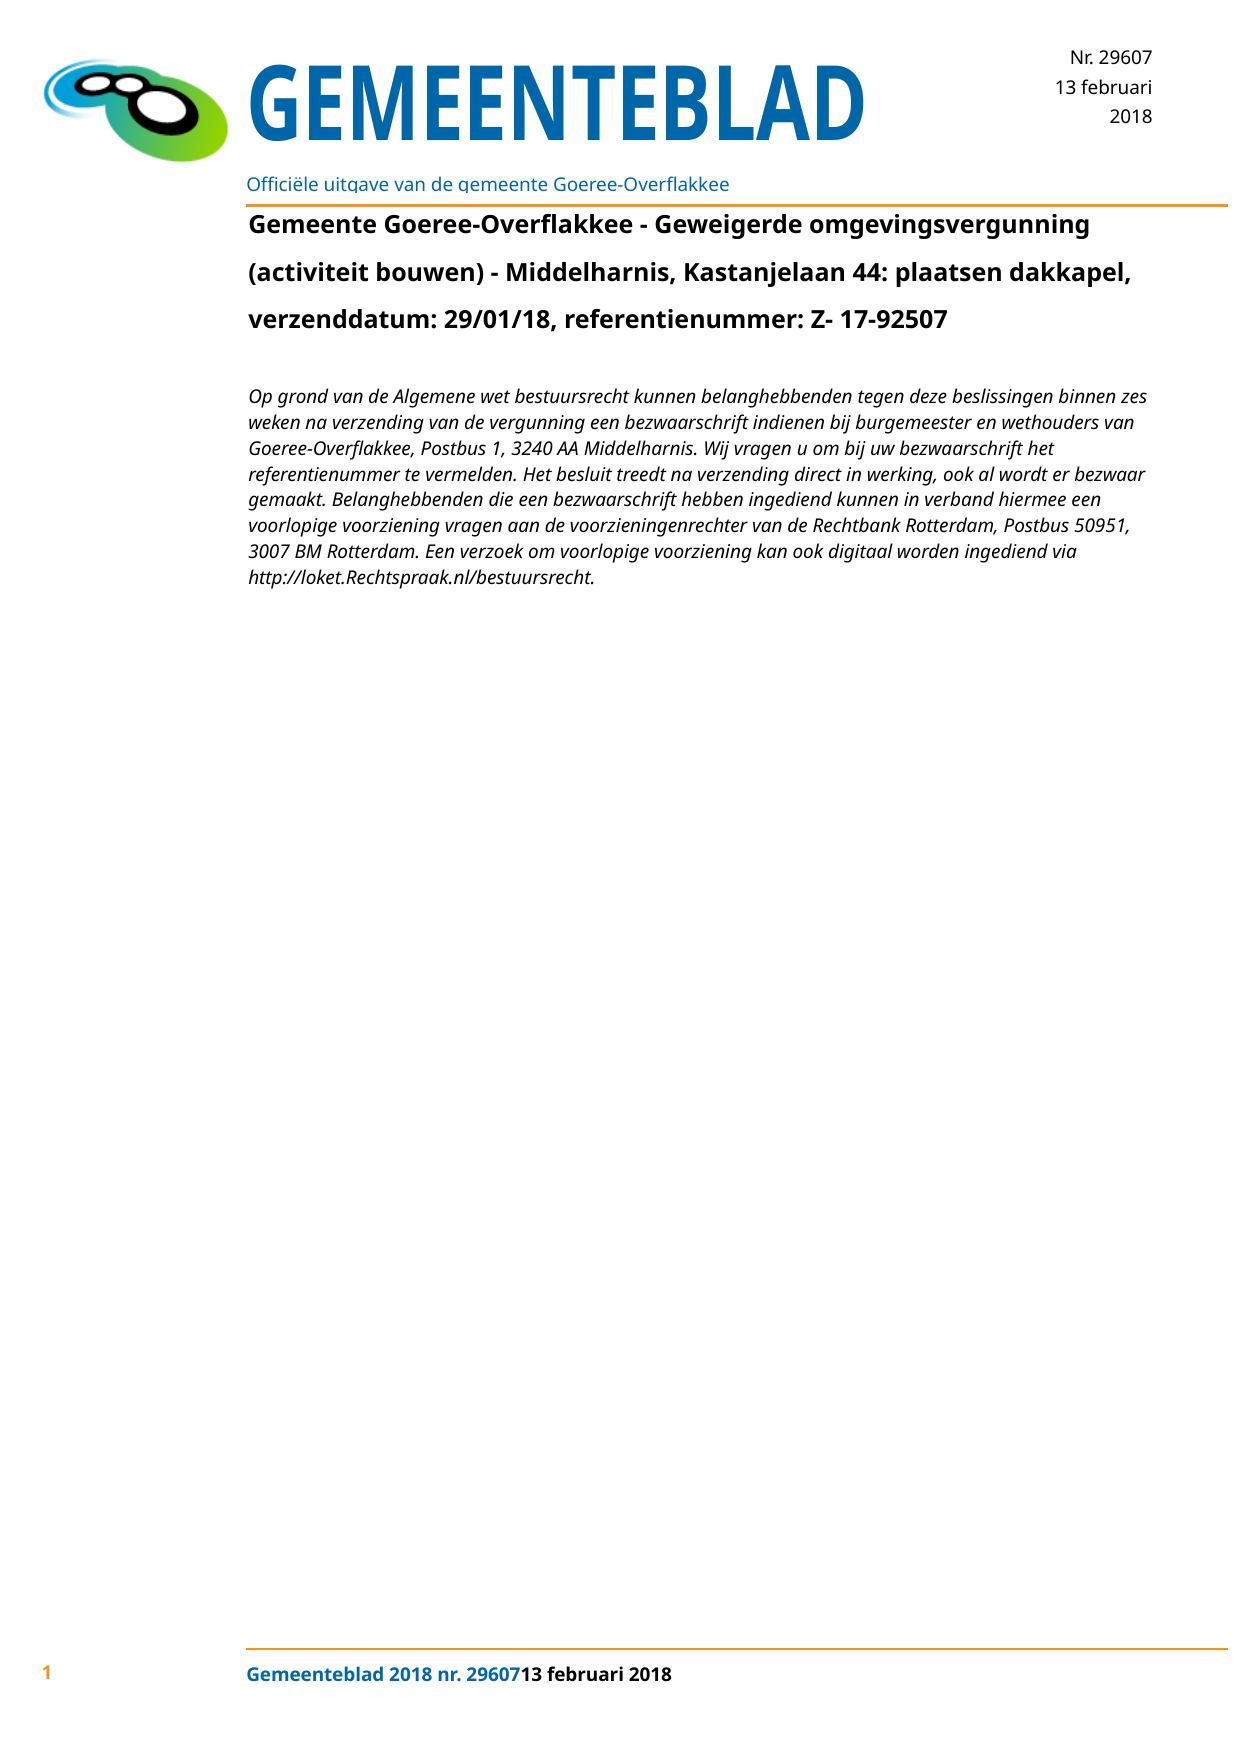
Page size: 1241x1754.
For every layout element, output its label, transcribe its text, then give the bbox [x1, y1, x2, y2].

picture [41, 47, 231, 172]
text Gemeente Goeree-Overflakkee - Geweigerde omgevingsvergunning (activiteit bouwen) - Middelharnis, Kastanjelaan 44: plaatsen dakkapel, verzenddatum: 29/01/18, referentienummer: Z- 17-92507 [248, 207, 1152, 336]
text Op grond van de Algemene wet bestuursrecht kunnen belanghebbenden tegen deze beslissingen binnen zes weken na verzending van de vergunning een bezwaarschrift indienen bij burgemeester en wethouders van Goeree-Overflakkee, Postbus 1, 3240 AA Middelharnis. Wij vragen u om bij uw bezwaarschrift het referentienummer te vermelden. Het besluit treedt na verzending direct in werking, ook al wordt er bezwaar gemaakt. Belanghebbenden die een bezwaarschrift hebben ingediend kunnen in verband hiermee een voorlopige voorziening vragen aan de voorzieningenrechter van de Rechtbank Rotterdam, Postbus 50951, 3007 BM Rotterdam. Een verzoek om voorlopige voorziening kan ook digitaal worden ingediend via http://loket.Rechtspraak.nl/bestuursrecht. [248, 384, 1152, 589]
